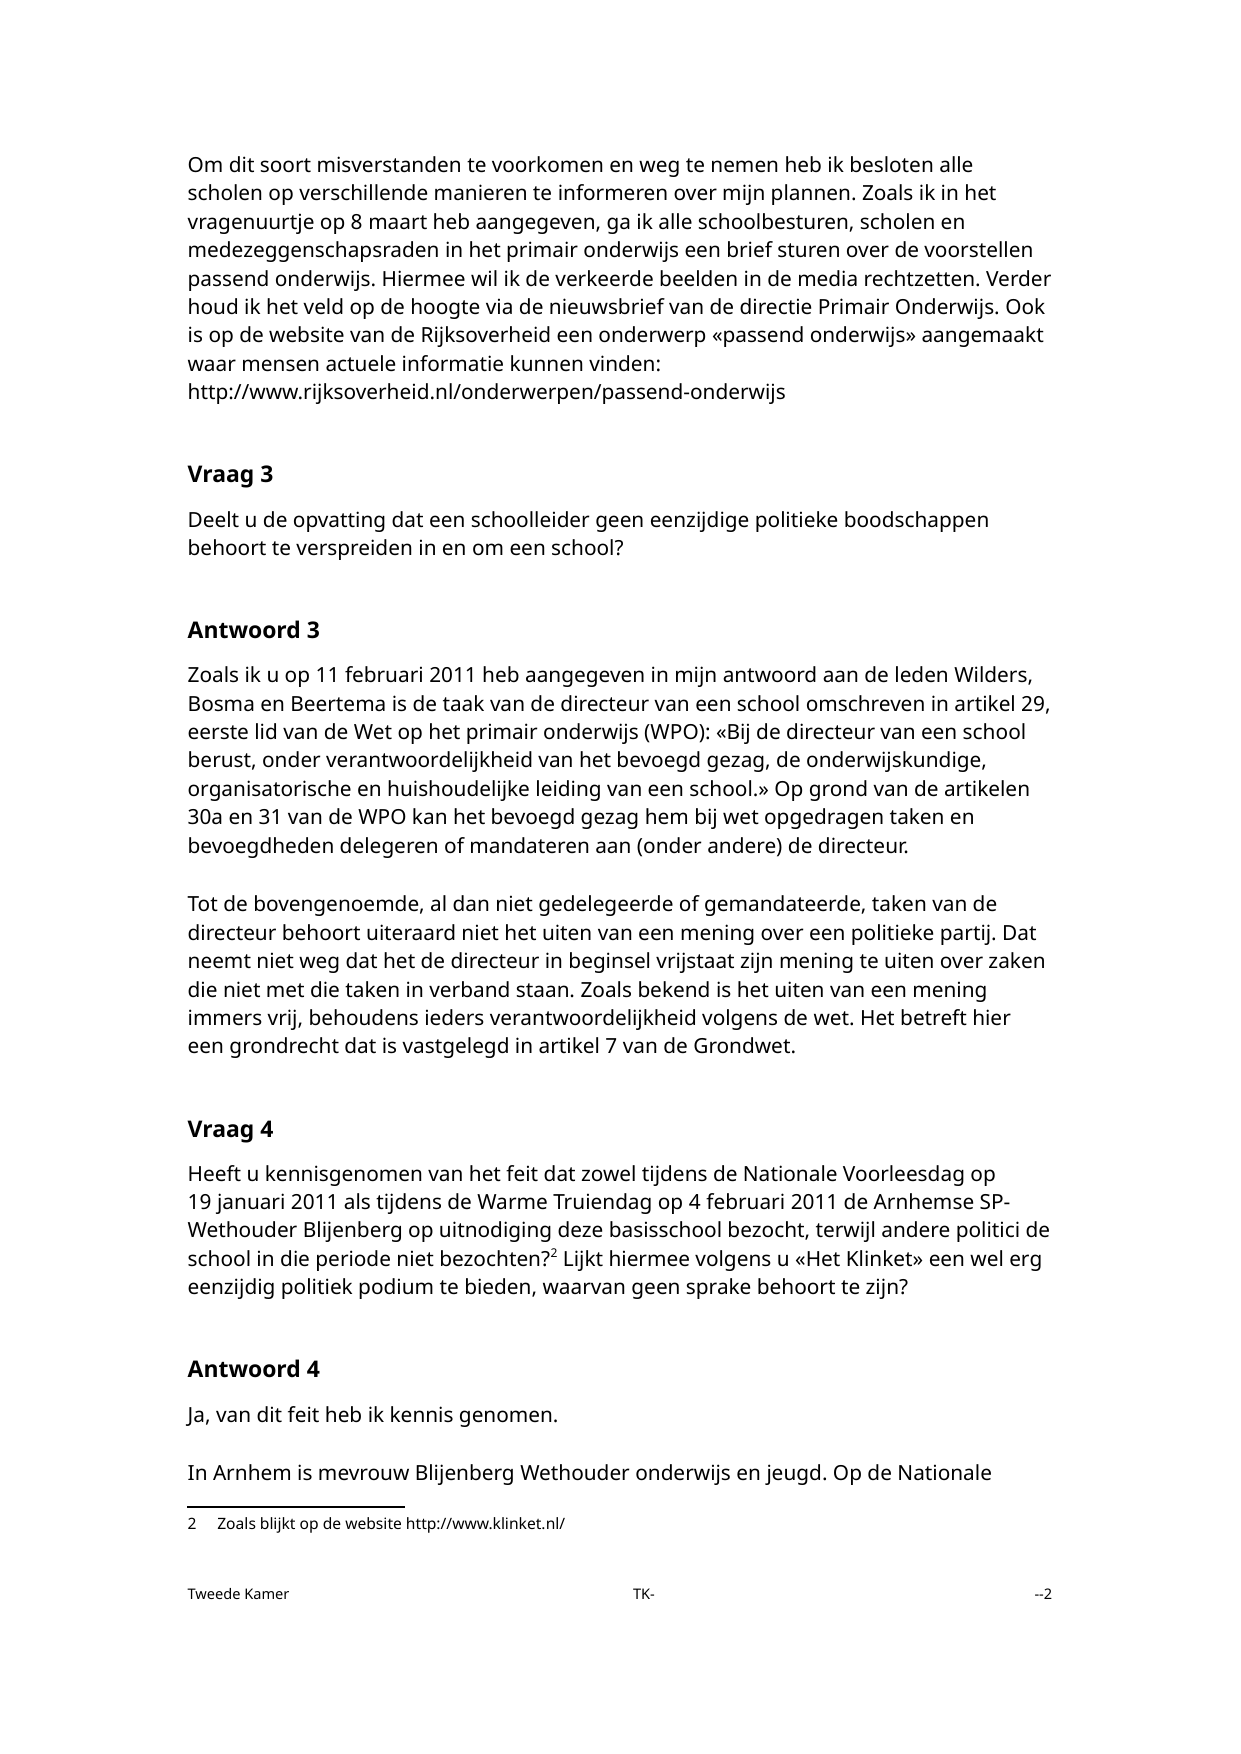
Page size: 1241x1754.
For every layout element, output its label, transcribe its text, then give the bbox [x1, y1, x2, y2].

subtitle Antwoord 3 [187, 614, 1053, 645]
text Zoals ik u op 11 februari 2011 heb aangegeven in mijn antwoord aan de leden Wilders, Bosma en Beertema is de taak van de directeur van een school omschreven in artikel 29, eerste lid van de Wet op het primair onderwijs (WPO): «Bij de directeur van een school berust, onder verantwoordelijkheid van het bevoegd gezag, de onderwijskundige, organisatorische en huishoudelijke leiding van een school.» Op grond van de artikelen 30a en 31 van de WPO kan het bevoegd gezag hem bij wet opgedragen taken en bevoegdheden delegeren of mandateren aan (onder andere) de directeur. [187, 660, 1053, 859]
text Zoals blijkt op de website http://www.klinket.nl/ [187, 1506, 1053, 1534]
text Ja, van dit feit heb ik kennis genomen. [187, 1400, 1053, 1428]
text Heeft u kennisgenomen van het feit dat zowel tijdens de Nationale Voorleesdag op 19 januari 2011 als tijdens de Warme Truiendag op 4 februari 2011 de Arnhemse SP-Wethouder Blijenberg op uitnodiging deze basisschool bezocht, terwijl andere politici de school in die periode niet bezochten? Lijkt hiermee volgens u «Het Klinket» een wel erg eenzijdig politiek podium te bieden, waarvan geen sprake behoort te zijn? [187, 1159, 1053, 1301]
text Tot de bovengenoemde, al dan niet gedelegeerde of gemandateerde, taken van de directeur behoort uiteraard niet het uiten van een mening over een politieke partij. Dat neemt niet weg dat het de directeur in beginsel vrijstaat zijn mening te uiten over zaken die niet met die taken in verband staan. Zoals bekend is het uiten van een mening immers vrij, behoudens ieders verantwoordelijkheid volgens de wet. Het betreft hier een grondrecht dat is vastgelegd in artikel 7 van de Grondwet. [187, 889, 1053, 1060]
text In Arnhem is mevrouw Blijenberg Wethouder onderwijs en jeugd. Op de Nationale [187, 1458, 1053, 1487]
text Deelt u de opvatting dat een schoolleider geen eenzijdige politieke boodschappen behoort te verspreiden in en om een school? [187, 505, 1053, 562]
subtitle Vraag 4 [187, 1112, 1053, 1144]
subtitle Vraag 3 [187, 458, 1053, 490]
subtitle Antwoord 4 [187, 1353, 1053, 1385]
text Om dit soort misverstanden te voorkomen en weg te nemen heb ik besloten alle scholen op verschillende manieren te informeren over mijn plannen. Zoals ik in het vragenuurtje op 8 maart heb aangegeven, ga ik alle schoolbesturen, scholen en medezeggenschapsraden in het primair onderwijs een brief sturen over de voorstellen passend onderwijs. Hiermee wil ik de verkeerde beelden in de media rechtzetten. Verder houd ik het veld op de hoogte via de nieuwsbrief van de directie Primair Onderwijs. Ook is op de website van de Rijksoverheid een onderwerp «passend onderwijs» aangemaakt waar mensen actuele informatie kunnen vinden: http://www.rijksoverheid.nl/onderwerpen/passend-onderwijs [187, 150, 1053, 406]
